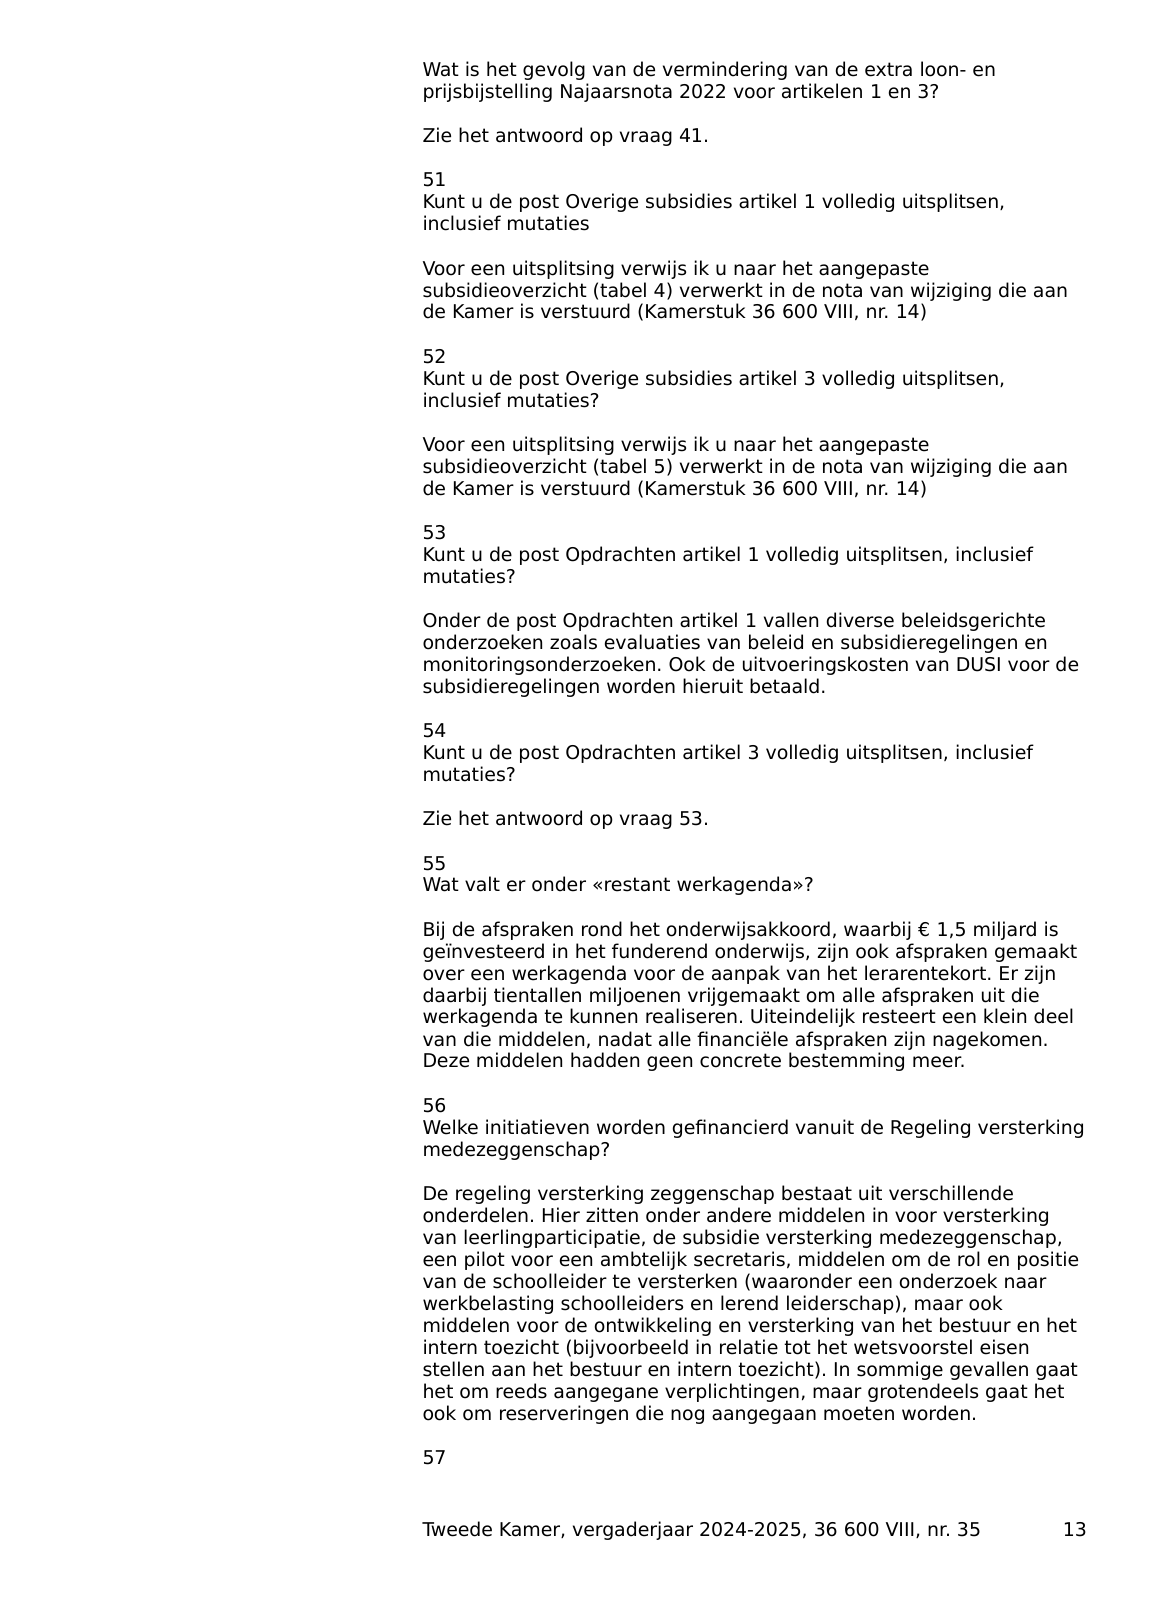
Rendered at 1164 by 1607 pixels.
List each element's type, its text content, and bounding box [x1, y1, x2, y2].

text Welke initiatieven worden gefinancierd vanuit de Regeling versterking medezeggenschap? [422, 1117, 1087, 1161]
text 57 [422, 1447, 1087, 1469]
text Onder de post Opdrachten artikel 1 vallen diverse beleidsgerichte onderzoeken zoals evaluaties van beleid en subsidieregelingen en monitoringsonderzoeken. Ook de uitvoeringskosten van DUSI voor de subsidieregelingen worden hieruit betaald. [422, 610, 1087, 698]
text Voor een uitsplitsing verwijs ik u naar het aangepaste subsidieoverzicht (tabel 4) verwerkt in de nota van wijziging die aan de Kamer is verstuurd (Kamerstuk 36 600 VIII, nr. 14) [422, 257, 1087, 323]
text Bij de afspraken rond het onderwijsakkoord, waarbij € 1,5 miljard is geïnvesteerd in het funderend onderwijs, zijn ook afspraken gemaakt over een werkagenda voor de aanpak van het lerarentekort. Er zijn daarbij tientallen miljoenen vrijgemaakt om alle afspraken uit die werkagenda te kunnen realiseren. Uiteindelijk resteert een klein deel van die middelen, nadat alle financiële afspraken zijn nagekomen. Deze middelen hadden geen concrete bestemming meer. [422, 918, 1087, 1072]
text Kunt u de post Opdrachten artikel 1 volledig uitsplitsen, inclusief mutaties? [422, 544, 1087, 588]
text Zie het antwoord op vraag 41. [422, 125, 1087, 147]
text 55 [422, 852, 1087, 874]
text 56 [422, 1094, 1087, 1117]
text Kunt u de post Opdrachten artikel 3 volledig uitsplitsen, inclusief mutaties? [422, 742, 1087, 786]
text Voor een uitsplitsing verwijs ik u naar het aangepaste subsidieoverzicht (tabel 5) verwerkt in de nota van wijziging die aan de Kamer is verstuurd (Kamerstuk 36 600 VIII, nr. 14) [422, 434, 1087, 500]
text Kunt u de post Overige subsidies artikel 1 volledig uitsplitsen, inclusief mutaties [422, 191, 1087, 235]
text 52 [422, 346, 1087, 368]
text De regeling versterking zeggenschap bestaat uit verschillende onderdelen. Hier zitten onder andere middelen in voor versterking van leerlingparticipatie, de subsidie versterking medezeggenschap, een pilot voor een ambtelijk secretaris, middelen om de rol en positie van de schoolleider te versterken (waaronder een onderzoek naar werkbelasting schoolleiders en lerend leiderschap), maar ook middelen voor de ontwikkeling en versterking van het bestuur en het intern toezicht (bijvoorbeeld in relatie tot het wetsvoorstel eisen stellen aan het bestuur en intern toezicht). In sommige gevallen gaat het om reeds aangegane verplichtingen, maar grotendeels gaat het ook om reserveringen die nog aangegaan moeten worden. [422, 1183, 1087, 1424]
text Zie het antwoord op vraag 53. [422, 808, 1087, 830]
text 51 [422, 169, 1087, 191]
text 53 [422, 522, 1087, 544]
text Wat valt er onder «restant werkagenda»? [422, 874, 1087, 896]
text Kunt u de post Overige subsidies artikel 3 volledig uitsplitsen, inclusief mutaties? [422, 368, 1087, 412]
text Wat is het gevolg van de vermindering van de extra loon- en prijsbijstelling Najaarsnota 2022 voor artikelen 1 en 3? [422, 59, 1087, 103]
text 54 [422, 720, 1087, 742]
